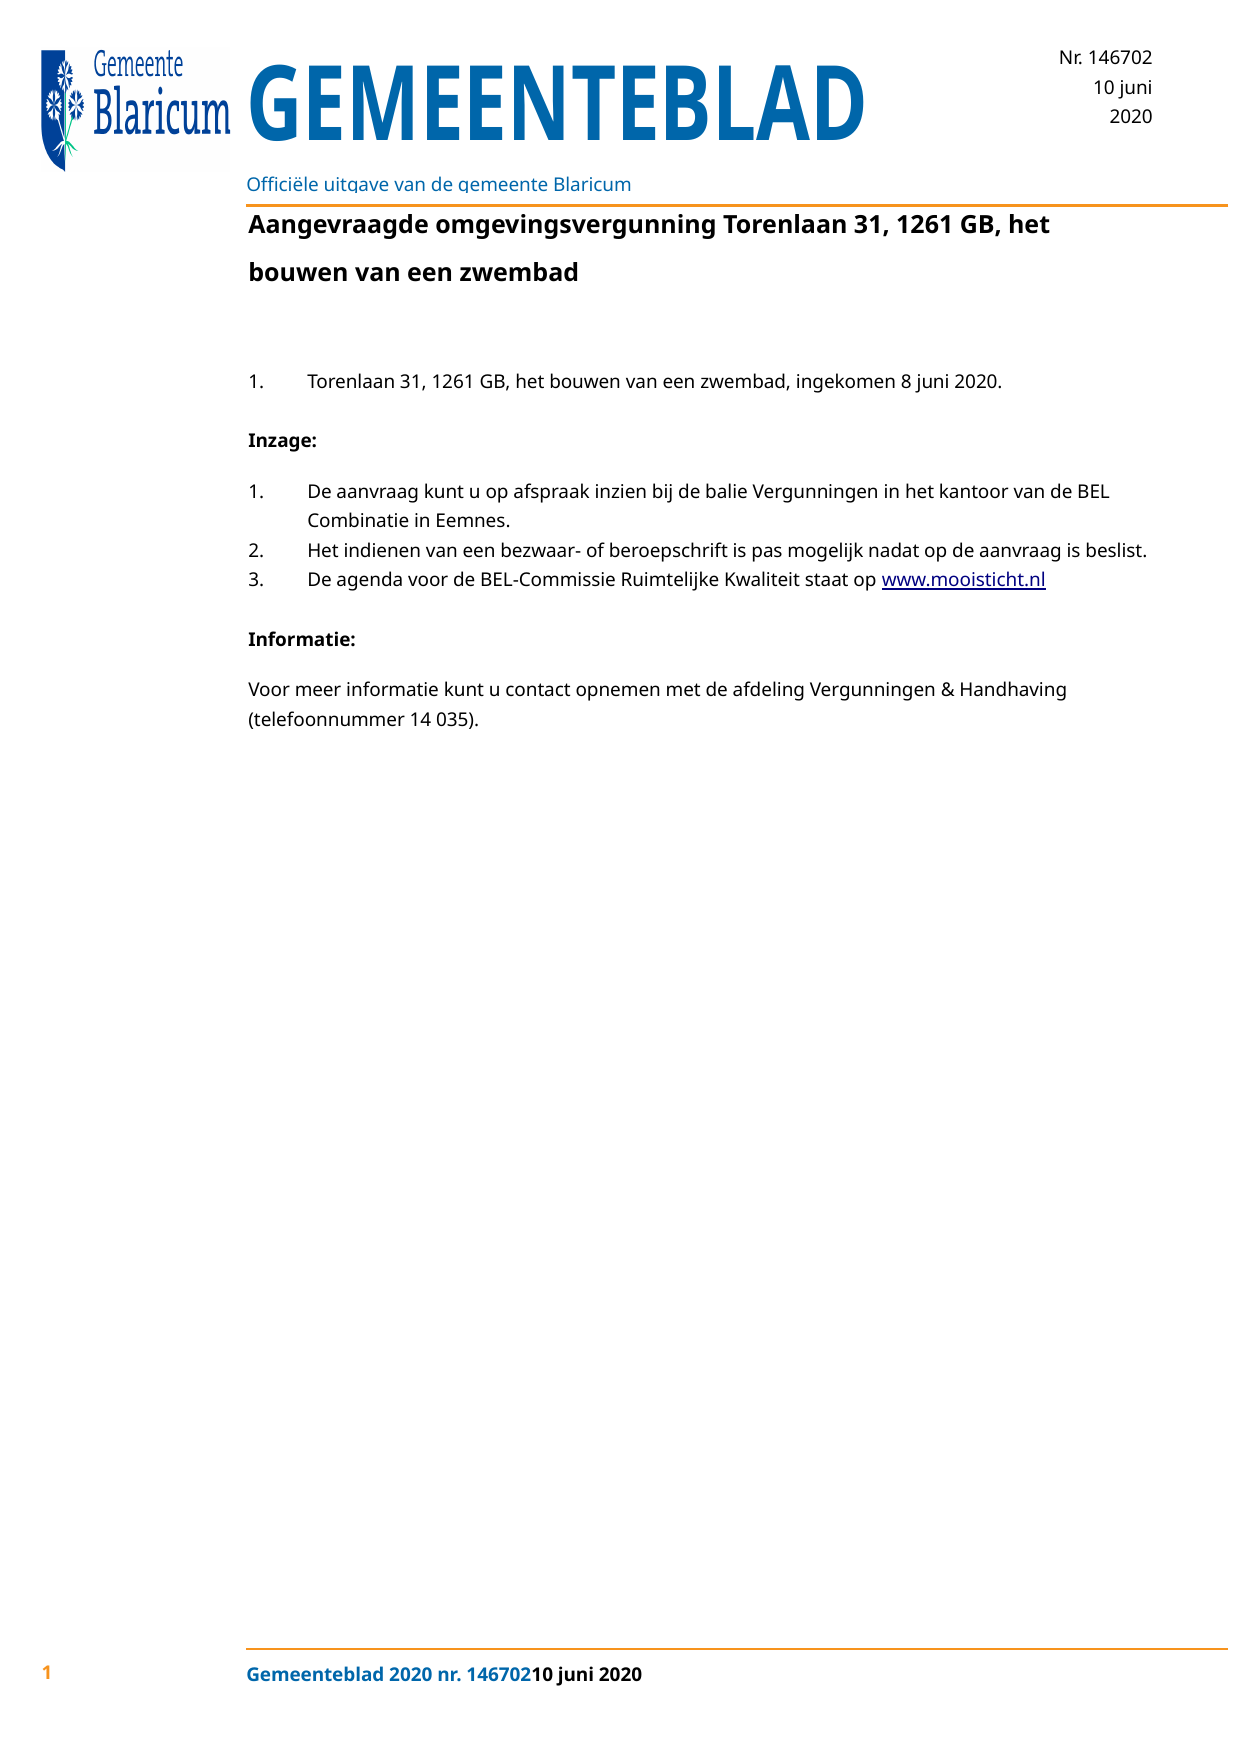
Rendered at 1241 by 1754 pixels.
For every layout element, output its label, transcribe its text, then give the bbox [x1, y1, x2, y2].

text Informatie: [248, 626, 1152, 652]
picture [41, 47, 231, 172]
text Aangevraagde omgevingsvergunning Torenlaan 31, 1261 GB, het bouwen van een zwembad [248, 207, 1152, 288]
text Voor meer informatie kunt u contact opnemen met de afdeling Vergunningen & Handhaving (telefoonnummer 14 035). [248, 676, 1152, 732]
list De aanvraag kunt u op afspraak inzien bij de balie Vergunningen in het kantoor van de BEL Combinatie in Eemnes. [248, 478, 1152, 533]
list De agenda voor de BEL-Commissie Ruimtelijke Kwaliteit staat op www.mooisticht.nl [248, 567, 1152, 592]
list Torenlaan 31, 1261 GB, het bouwen van een zwembad, ingekomen 8 juni 2020. [248, 368, 1152, 394]
list Het indienen van een bezwaar- of beroepschrift is pas mogelijk nadat op de aanvraag is beslist. [248, 537, 1152, 563]
text Inzage: [248, 427, 1152, 453]
